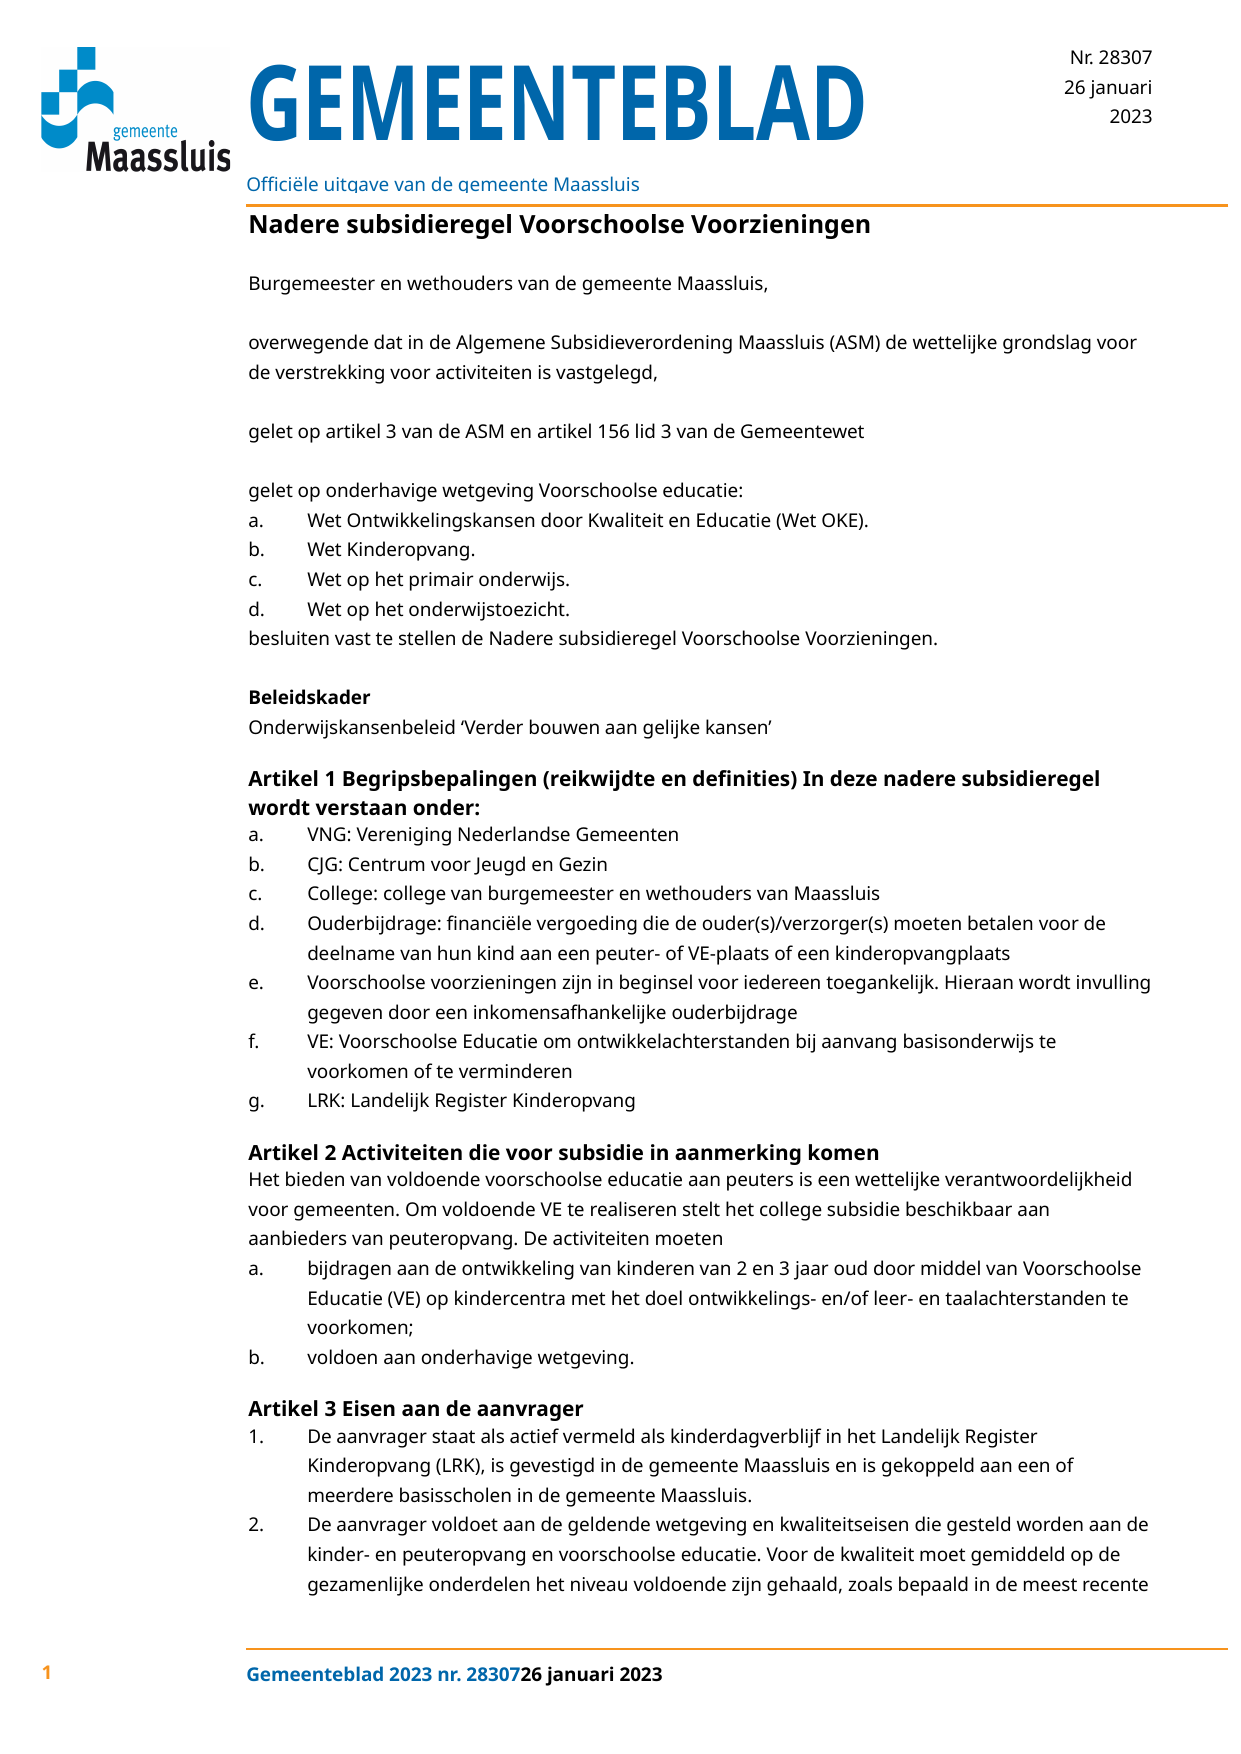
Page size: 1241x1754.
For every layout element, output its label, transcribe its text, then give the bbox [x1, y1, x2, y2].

list Wet Ontwikkelingskansen door Kwaliteit en Educatie (Wet OKE). [248, 507, 1152, 533]
list voldoen aan onderhavige wetgeving. [248, 1344, 1152, 1370]
text gelet op onderhavige wetgeving Voorschoolse educatie: [248, 477, 1152, 503]
list De aanvrager voldoet aan de geldende wetgeving en kwaliteitseisen die gesteld worden aan de kinder- en peuteropvang en voorschoolse educatie. Voor de kwaliteit moet gemiddeld op de gezamenlijke onderdelen het niveau voldoende zijn gehaald, zoals bepaald in de meest recente [248, 1512, 1152, 1596]
list De aanvrager staat als actief vermeld als kinderdagverblijf in het Landelijk Register Kinderopvang (LRK), is gevestigd in de gemeente Maassluis en is gekoppeld aan een of meerdere basisscholen in de gemeente Maassluis. [248, 1423, 1152, 1508]
list Ouderbijdrage: financiële vergoeding die de ouder(s)/verzorger(s) moeten betalen voor de deelname van hun kind aan een peuter- of VE-plaats of een kinderopvangplaats [248, 910, 1152, 965]
text Artikel 3 Eisen aan de aanvrager [248, 1394, 1152, 1423]
text Onderwijskansenbeleid ‘Verder bouwen aan gelijke kansen’ [248, 714, 1152, 740]
text overwegende dat in de Algemene Subsidieverordening Maassluis (ASM) de wettelijke grondslag voor de verstrekking voor activiteiten is vastgelegd, [248, 329, 1152, 385]
list College: college van burgemeester en wethouders van Maassluis [248, 881, 1152, 906]
text Burgemeester en wethouders van de gemeente Maassluis, [248, 270, 1152, 296]
list bijdragen aan de ontwikkeling van kinderen van 2 en 3 jaar oud door middel van Voorschoolse Educatie (VE) op kindercentra met het doel ontwikkelings- en/of leer- en taalachterstanden te voorkomen; [248, 1255, 1152, 1340]
list CJG: Centrum voor Jeugd en Gezin [248, 851, 1152, 877]
picture [41, 47, 77, 92]
text Het bieden van voldoende voorschoolse educatie aan peuters is een wettelijke verantwoordelijkheid voor gemeenten. Om voldoende VE te realiseren stelt het college subsidie beschikbaar aan aanbieders van peuteropvang. De activiteiten moeten [248, 1166, 1152, 1251]
list VNG: Vereniging Nederlandse Gemeenten [248, 821, 1152, 847]
text gelet op artikel 3 van de ASM en artikel 156 lid 3 van de Gemeentewet [248, 418, 1152, 444]
list Wet op het primair onderwijs. [248, 566, 1152, 592]
text besluiten vast te stellen de Nadere subsidieregel Voorschoolse Voorzieningen. [248, 625, 1152, 651]
list Wet op het onderwijstoezicht. [248, 596, 1152, 621]
text Nadere subsidieregel Voorschoolse Voorzieningen [248, 207, 1152, 241]
list LRK: Landelijk Register Kinderopvang [248, 1088, 1152, 1113]
text Beleidskader [248, 684, 1152, 710]
text Artikel 1 Begripsbepalingen (reikwijdte en definities) In deze nadere subsidieregel wordt verstaan onder: [248, 764, 1152, 821]
list Voorschoolse voorzieningen zijn in beginsel voor iedereen toegankelijk. Hieraan wordt invulling gegeven door een inkomensafhankelijke ouderbijdrage [248, 969, 1152, 1024]
picture [41, 47, 231, 172]
text Artikel 2 Activiteiten die voor subsidie in aanmerking komen [248, 1138, 1152, 1166]
list Wet Kinderopvang. [248, 537, 1152, 562]
list VE: Voorschoolse Educatie om ontwikkelachterstanden bij aanvang basisonderwijs te voorkomen of te verminderen [248, 1028, 1152, 1084]
